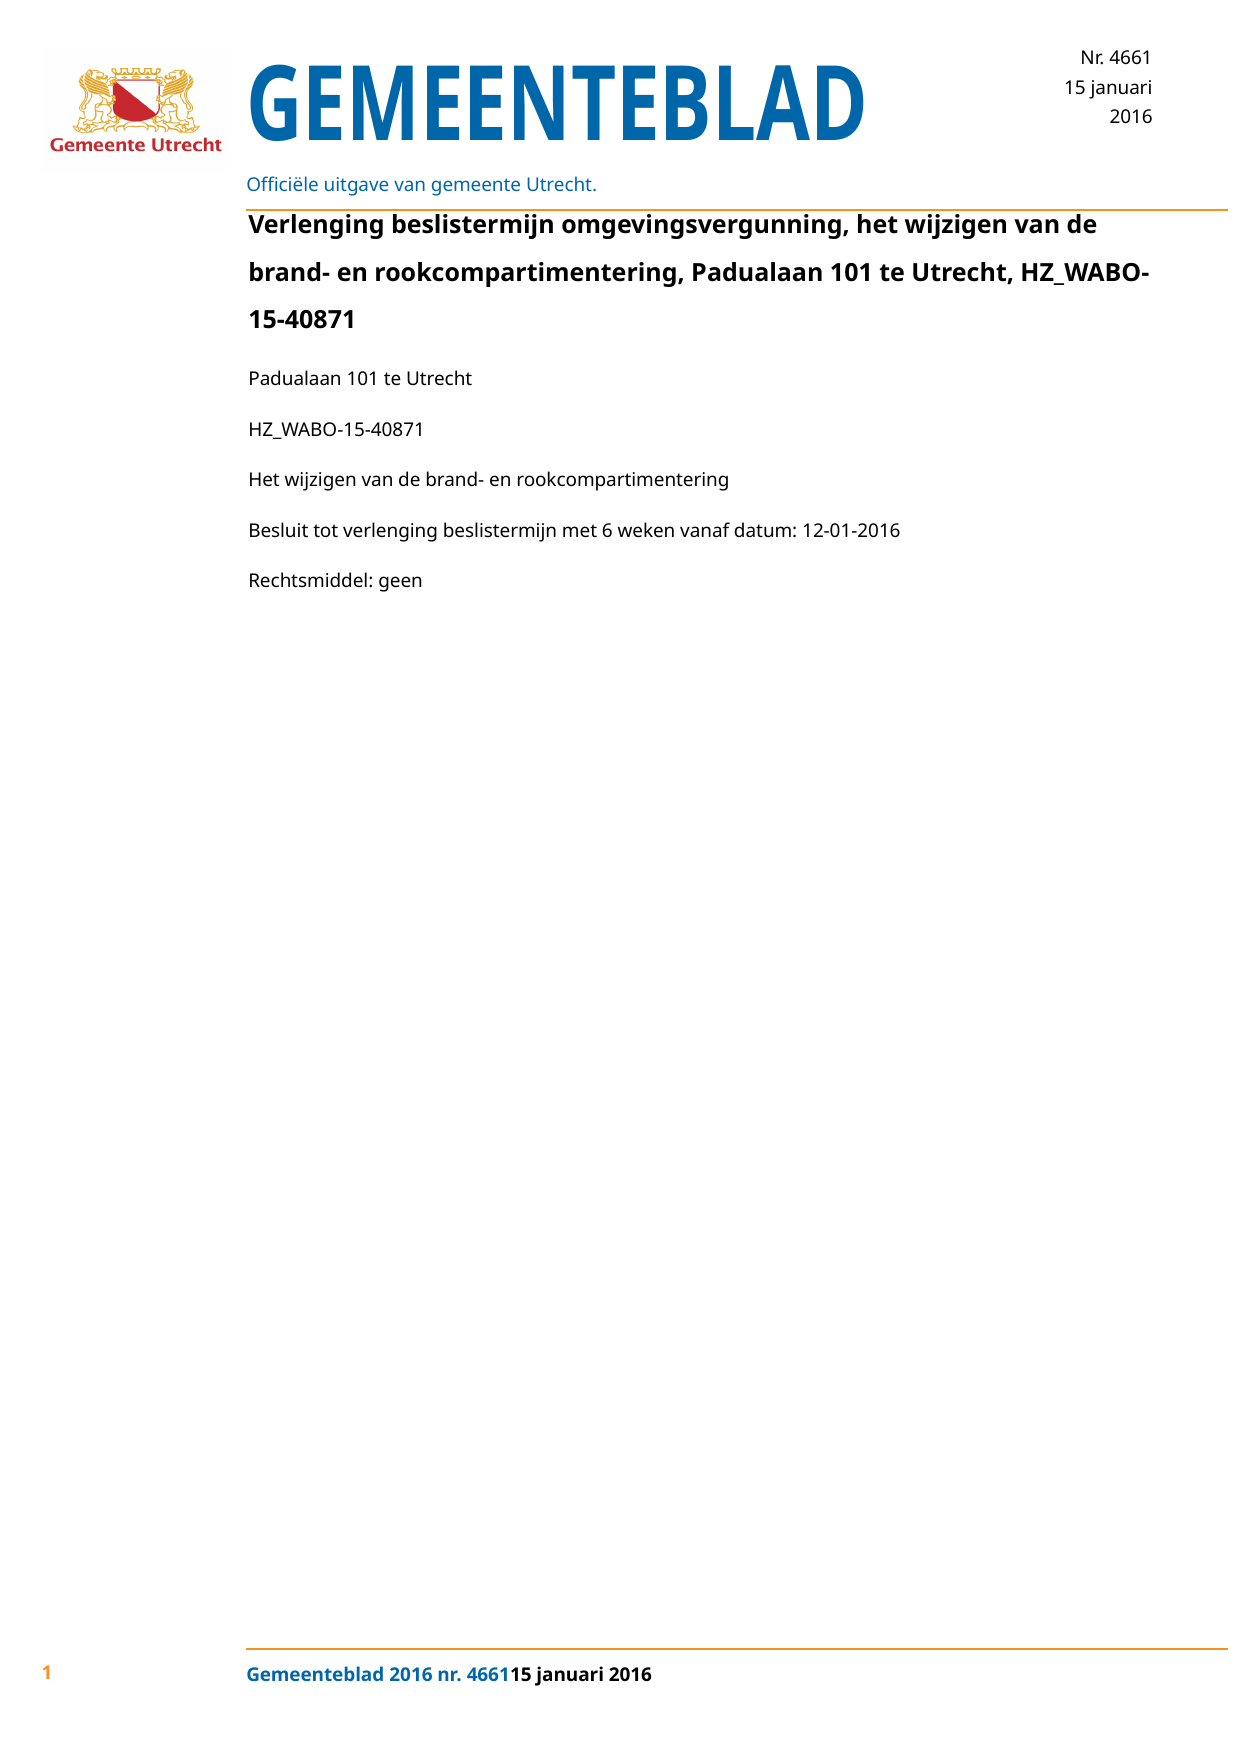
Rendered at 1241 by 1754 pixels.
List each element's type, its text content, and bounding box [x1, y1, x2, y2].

text Rechtsmiddel: geen [248, 567, 1152, 593]
text Verlenging beslistermijn omgevingsvergunning, het wijzigen van de brand- en rookcompartimentering, Padualaan 101 te Utrecht, HZ_WABO-15-40871 [248, 211, 1152, 336]
text Padualaan 101 te Utrecht [248, 366, 1152, 391]
picture [41, 47, 231, 172]
text Besluit tot verlenging beslistermijn met 6 weken vanaf datum: 12-01-2016 [248, 517, 1152, 542]
text HZ_WABO-15-40871 [248, 416, 1152, 442]
text Het wijzigen van de brand- en rookcompartimentering [248, 466, 1152, 492]
